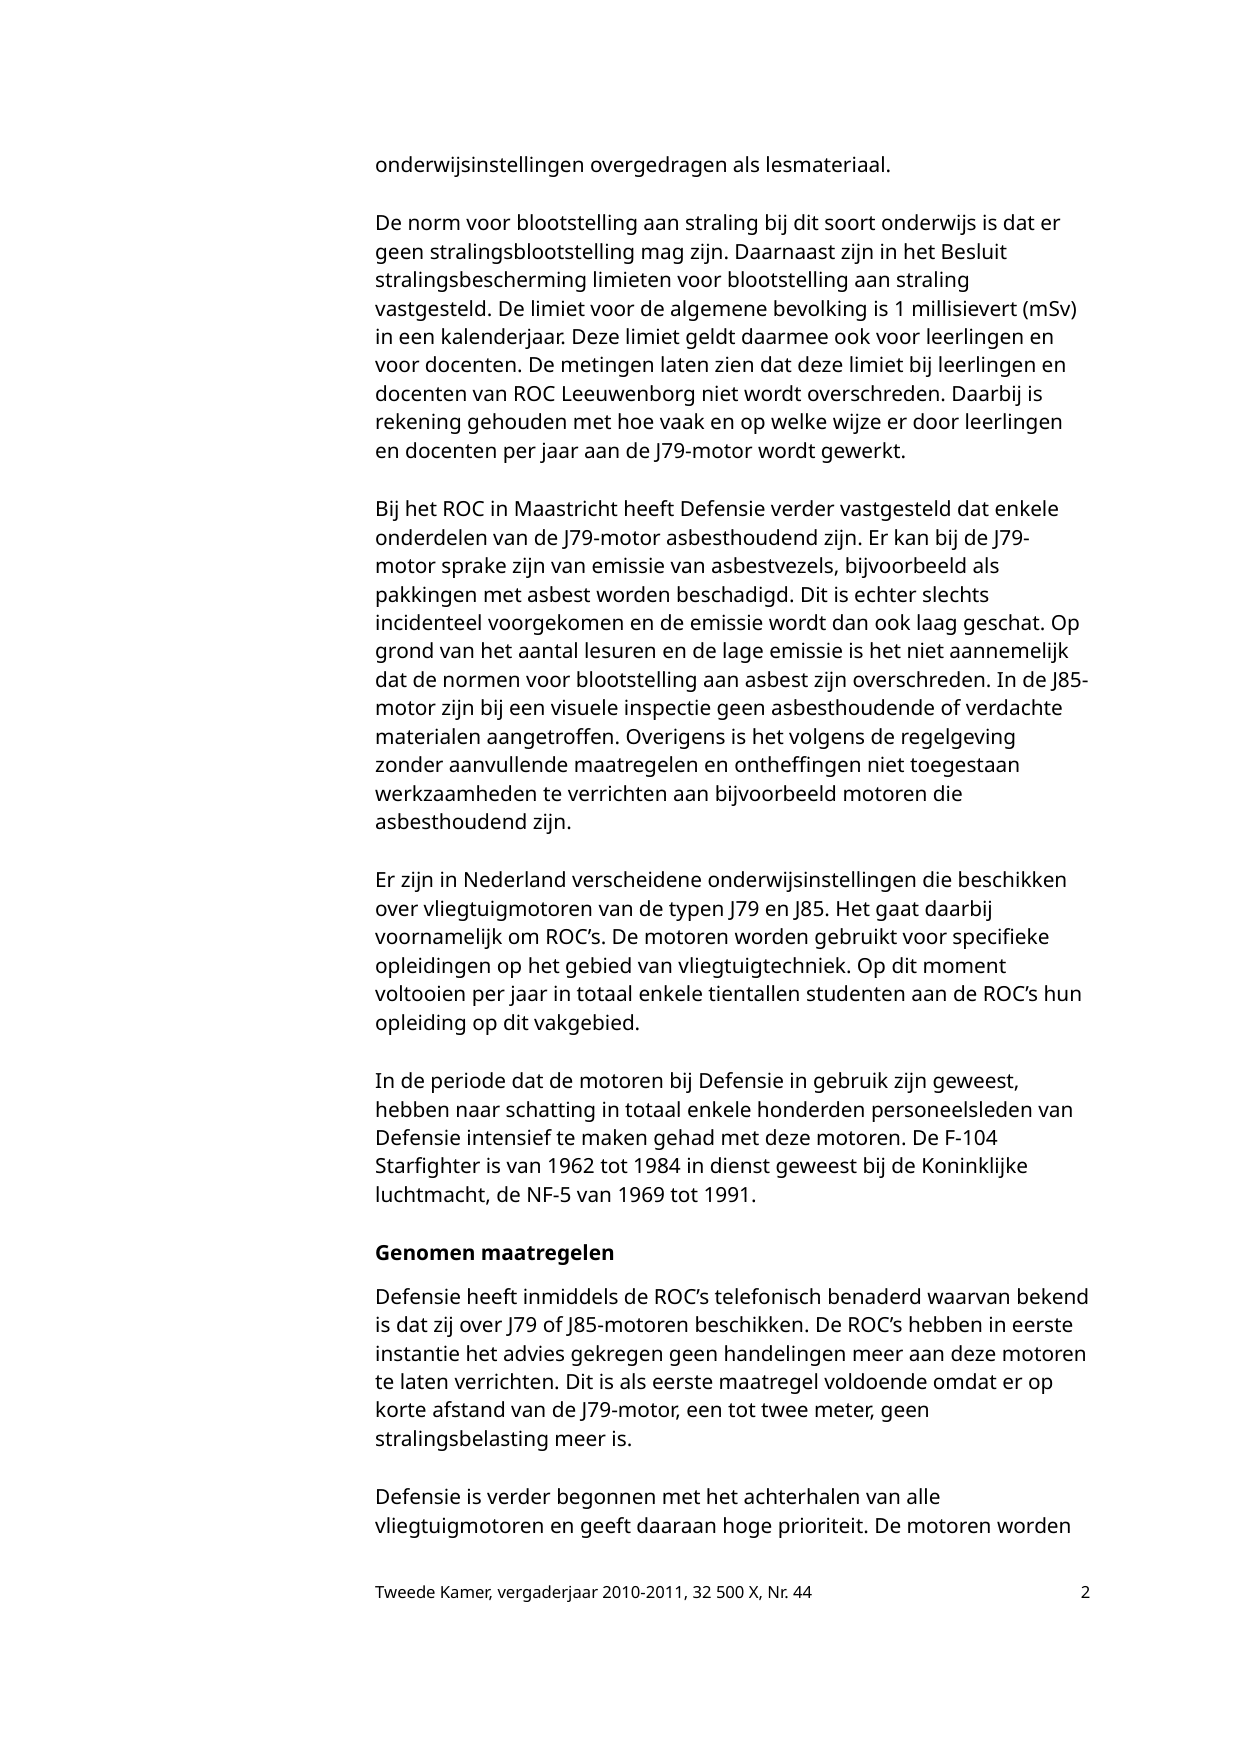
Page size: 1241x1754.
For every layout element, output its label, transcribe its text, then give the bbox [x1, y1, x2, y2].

text Bij het ROC in Maastricht heeft Defensie verder vastgesteld dat enkele onderdelen van de J79-motor asbesthoudend zijn. Er kan bij de J79-motor sprake zijn van emissie van asbestvezels, bijvoorbeeld als pakkingen met asbest worden beschadigd. Dit is echter slechts incidenteel voorgekomen en de emissie wordt dan ook laag geschat. Op grond van het aantal lesuren en de lage emissie is het niet aannemelijk dat de normen voor blootstelling aan asbest zijn overschreden. In de J85-motor zijn bij een visuele inspectie geen asbesthoudende of verdachte materialen aangetroffen. Overigens is het volgens de regelgeving zonder aanvullende maatregelen en ontheffingen niet toegestaan werkzaamheden te verrichten aan bijvoorbeeld motoren die asbesthoudend zijn. [375, 494, 1090, 836]
text Defensie heeft inmiddels de ROC’s telefonisch benaderd waarvan bekend is dat zij over J79 of J85-motoren beschikken. De ROC’s hebben in eerste instantie het advies gekregen geen handelingen meer aan deze motoren te laten verrichten. Dit is als eerste maatregel voldoende omdat er op korte afstand van de J79-motor, een tot twee meter, geen stralingsbelasting meer is. [375, 1282, 1090, 1452]
text Defensie is verder begonnen met het achterhalen van alle vliegtuigmotoren en geeft daaraan hoge prioriteit. De motoren worden [375, 1482, 1090, 1539]
text onderwijsinstellingen overgedragen als lesmateriaal. [375, 150, 1090, 178]
text In de periode dat de motoren bij Defensie in gebruik zijn geweest, hebben naar schatting in totaal enkele honderden personeelsleden van Defensie intensief te maken gehad met deze motoren. De F-104 Starfighter is van 1962 tot 1984 in dienst geweest bij de Koninklijke luchtmacht, de NF-5 van 1969 tot 1991. [375, 1066, 1090, 1208]
text De norm voor blootstelling aan straling bij dit soort onderwijs is dat er geen stralingsblootstelling mag zijn. Daarnaast zijn in het Besluit stralingsbescherming limieten voor blootstelling aan straling vastgesteld. De limiet voor de algemene bevolking is 1 millisievert (mSv) in een kalenderjaar. Deze limiet geldt daarmee ook voor leerlingen en voor docenten. De metingen laten zien dat deze limiet bij leerlingen en docenten van ROC Leeuwenborg niet wordt overschreden. Daarbij is rekening gehouden met hoe vaak en op welke wijze er door leerlingen en docenten per jaar aan de J79-motor wordt gewerkt. [375, 208, 1090, 464]
text Genomen maatregelen [375, 1238, 1090, 1267]
text Er zijn in Nederland verscheidene onderwijsinstellingen die beschikken over vliegtuigmotoren van de typen J79 en J85. Het gaat daarbij voornamelijk om ROC’s. De motoren worden gebruikt voor specifieke opleidingen op het gebied van vliegtuigtechniek. Op dit moment voltooien per jaar in totaal enkele tientallen studenten aan de ROC’s hun opleiding op dit vakgebied. [375, 866, 1090, 1036]
